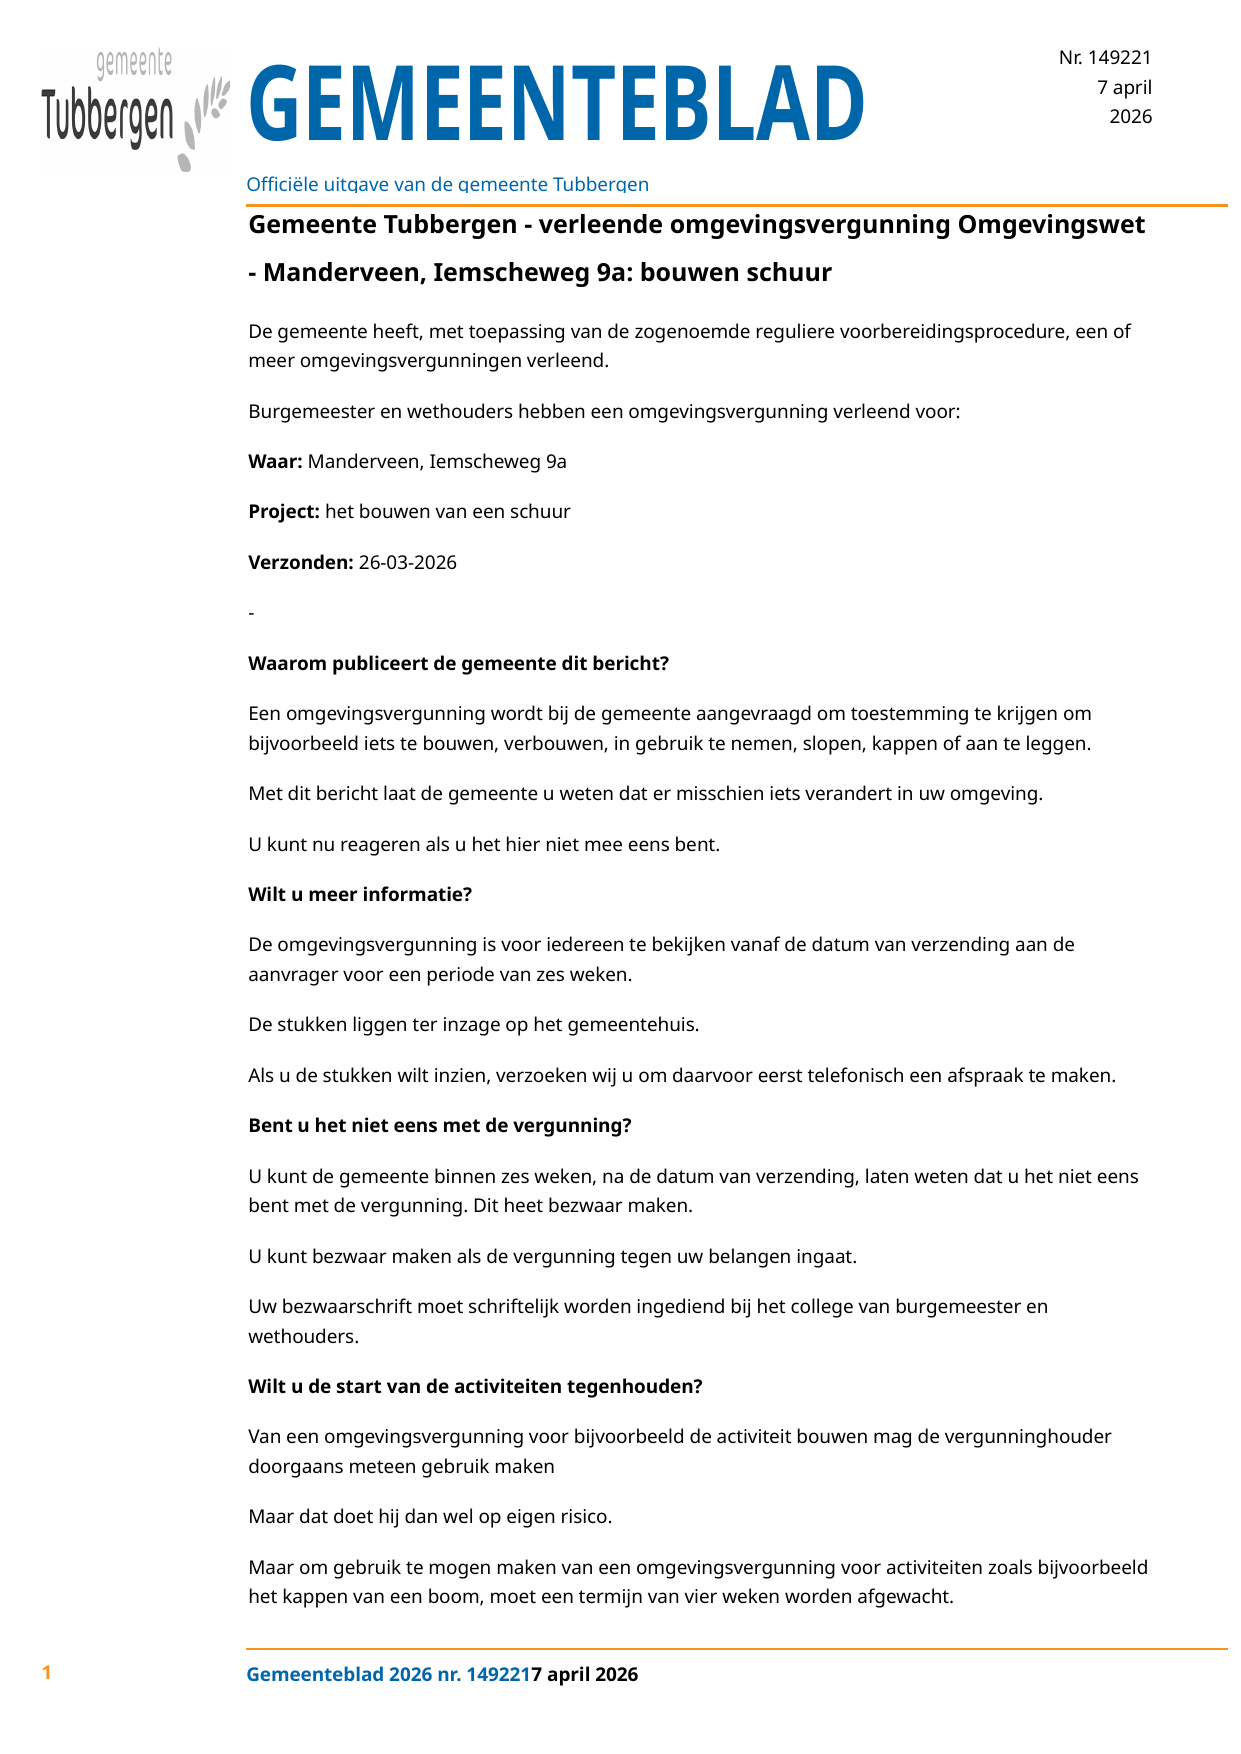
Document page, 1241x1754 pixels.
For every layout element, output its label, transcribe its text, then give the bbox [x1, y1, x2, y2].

text Uw bezwaarschrift moet schriftelijk worden ingediend bij het college van burgemeester en wethouders. [248, 1293, 1152, 1349]
text Verzonden: 26-03-2026 [248, 549, 1152, 575]
text Waar: Manderveen, Iemscheweg 9a [248, 448, 1152, 474]
text De stukken liggen ter inzage op het gemeentehuis. [248, 1012, 1152, 1037]
text Een omgevingsvergunning wordt bij de gemeente aangevraagd om toestemming te krijgen om bijvoorbeeld iets te bouwen, verbouwen, in gebruik te nemen, slopen, kappen of aan te leggen. [248, 700, 1152, 756]
text De gemeente heeft, met toepassing van de zogenoemde reguliere voorbereidingsprocedure, een of meer omgevingsvergunningen verleend. [248, 318, 1152, 373]
text De omgevingsvergunning is voor iedereen te bekijken vanaf de datum van verzending aan de aanvrager voor een periode van zes weken. [248, 932, 1152, 987]
picture [41, 47, 231, 172]
text Wilt u de start van de activiteiten tegenhouden? [248, 1373, 1152, 1399]
text Wilt u meer informatie? [248, 881, 1152, 907]
text Burgemeester en wethouders hebben een omgevingsvergunning verleend voor: [248, 398, 1152, 424]
text Van een omgevingsvergunning voor bijvoorbeeld de activiteit bouwen mag de vergunninghouder doorgaans meteen gebruik maken [248, 1424, 1152, 1479]
text Maar om gebruik te mogen maken van een omgevingsvergunning voor activiteiten zoals bijvoorbeeld het kappen van een boom, moet een termijn van vier weken worden afgewacht. [248, 1554, 1152, 1609]
text U kunt nu reageren als u het hier niet mee eens bent. [248, 831, 1152, 857]
text Met dit bericht laat de gemeente u weten dat er misschien iets verandert in uw omgeving. [248, 780, 1152, 806]
text U kunt de gemeente binnen zes weken, na de datum van verzending, laten weten dat u het niet eens bent met de vergunning. Dit heet bezwaar maken. [248, 1163, 1152, 1218]
text Waarom publiceert de gemeente dit bericht? [248, 650, 1152, 676]
text Als u de stukken wilt inzien, verzoeken wij u om daarvoor eerst telefonisch een afspraak te maken. [248, 1062, 1152, 1088]
text Maar dat doet hij dan wel op eigen risico. [248, 1504, 1152, 1529]
text U kunt bezwaar maken als de vergunning tegen uw belangen ingaat. [248, 1243, 1152, 1269]
text Project: het bouwen van een schuur [248, 499, 1152, 524]
text Gemeente Tubbergen - verleende omgevingsvergunning Omgevingswet - Manderveen, Iemscheweg 9a: bouwen schuur [248, 207, 1152, 288]
text Bent u het niet eens met de vergunning? [248, 1112, 1152, 1138]
text - [248, 599, 1152, 625]
